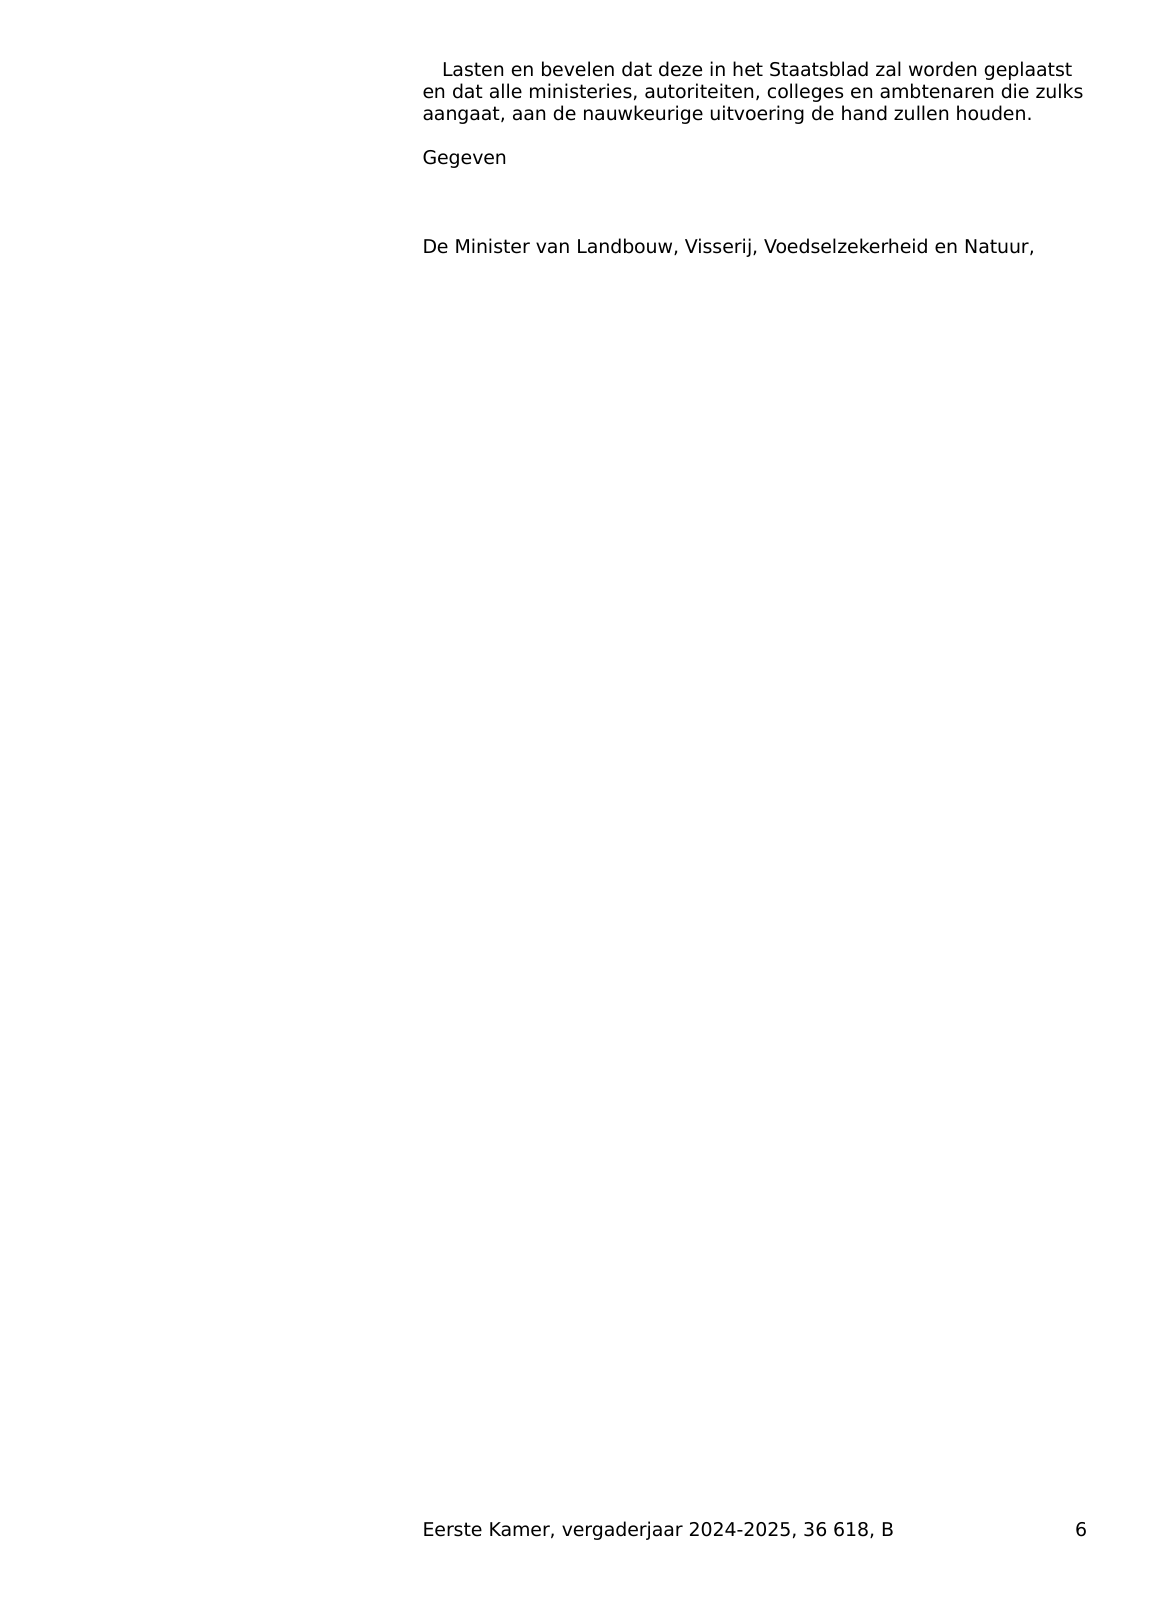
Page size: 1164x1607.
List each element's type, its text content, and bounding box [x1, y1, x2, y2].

text De Minister van Landbouw, Visserij, Voedselzekerheid en Natuur, [422, 236, 1087, 258]
text Lasten en bevelen dat deze in het Staatsblad zal worden geplaatst en dat alle ministeries, autoriteiten, colleges en ambtenaren die zulks aangaat, aan de nauwkeurige uitvoering de hand zullen houden. [422, 59, 1087, 125]
text Gegeven [422, 147, 1087, 169]
